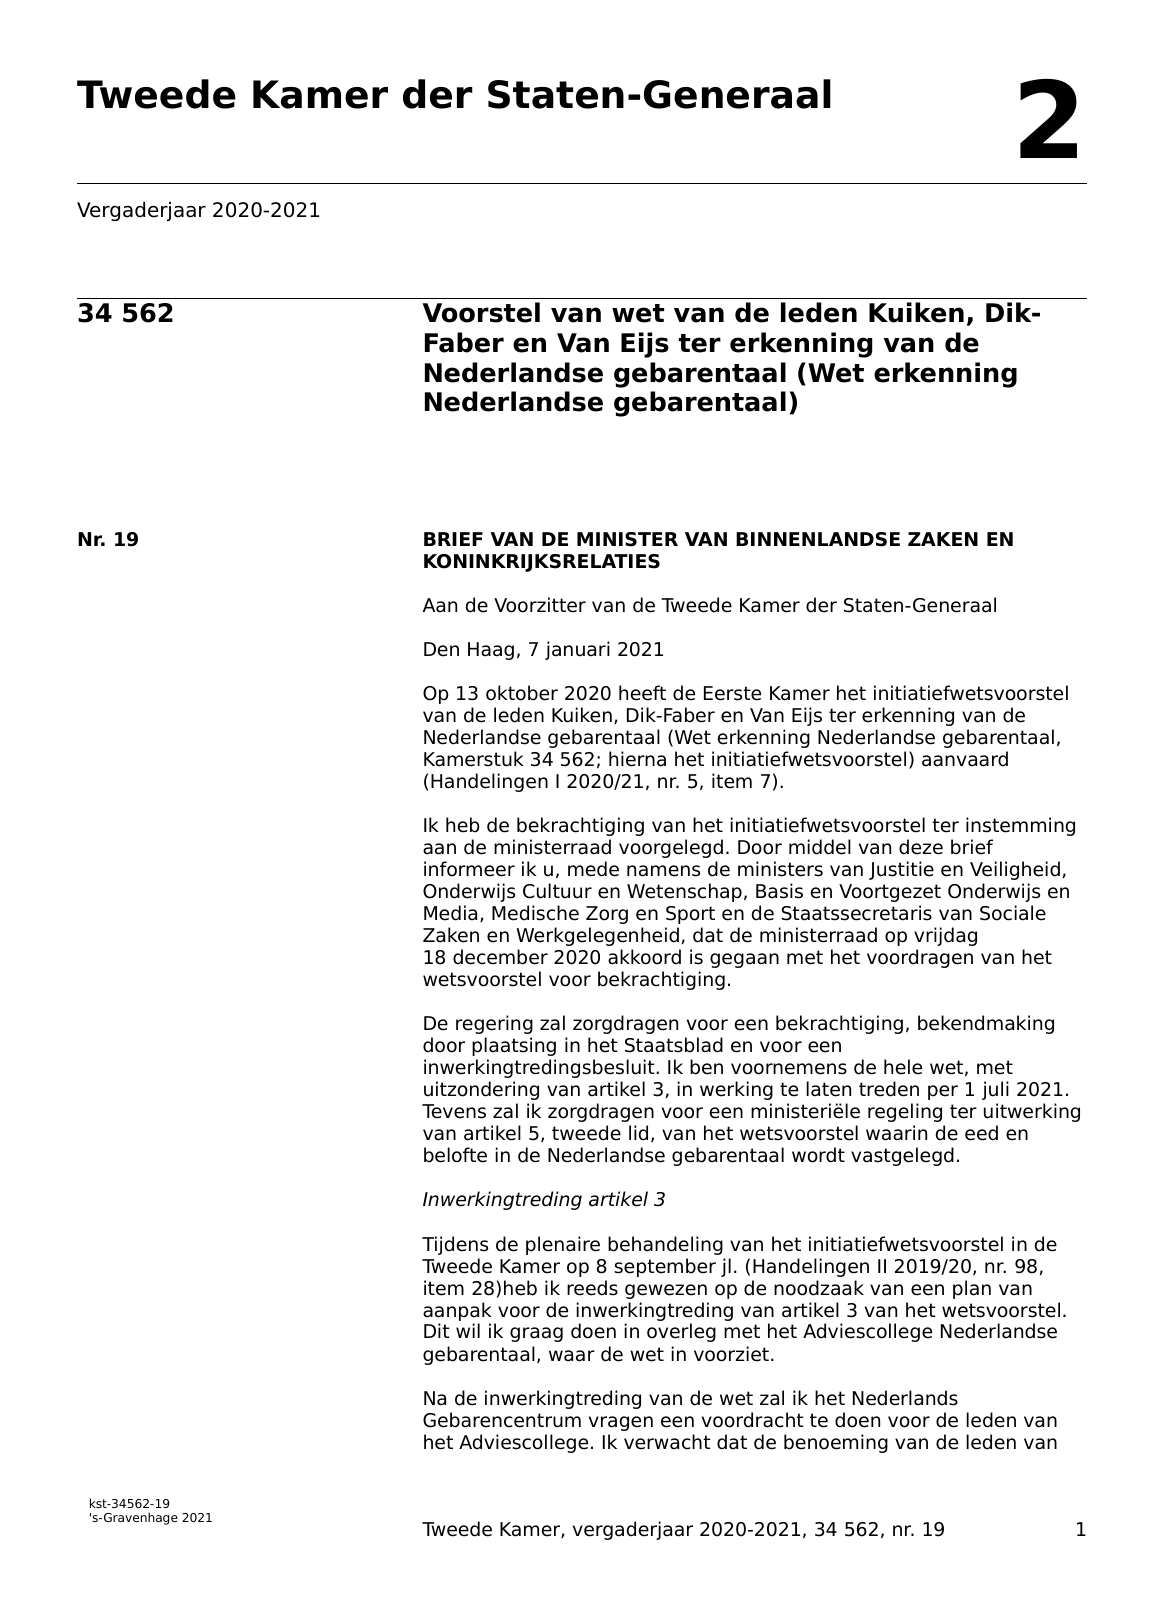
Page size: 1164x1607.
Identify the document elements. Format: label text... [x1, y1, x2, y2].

text Aan de Voorzitter van de Tweede Kamer der Staten-Generaal [422, 595, 1087, 617]
table_cell Vergaderjaar 2020-2021 [77, 184, 1087, 298]
subtitle 34 562 Voorstel van wet van de leden Kuiken, Dik-Faber en Van Eijs ter erkenning van de Nederlandse gebarentaal (Wet erkenning Nederlandse gebarentaal) [77, 299, 1087, 418]
text 's-Gravenhage 2021 [88, 1511, 323, 1525]
subtitle Inwerkingtreding artikel 3 [422, 1189, 1087, 1211]
text Den Haag, 7 januari 2021 [422, 639, 1087, 661]
text Na de inwerkingtreding van de wet zal ik het Nederlands Gebarencentrum vragen een voordracht te doen voor de leden van het Adviescollege. Ik verwacht dat de benoeming van de leden van [422, 1388, 1087, 1453]
text Ik heb de bekrachtiging van het initiatiefwetsvoorstel ter instemming aan de ministerraad voorgelegd. Door middel van deze brief informeer ik u, mede namens de ministers van Justitie en Veiligheid, Onderwijs Cultuur en Wetenschap, Basis en Voortgezet Onderwijs en Media, Medische Zorg en Sport en de Staatssecretaris van Sociale Zaken en Werkgelegenheid, dat de ministerraad op vrijdag 18 december 2020 akkoord is gegaan met het voordragen van het wetsvoorstel voor bekrachtiging. [422, 815, 1087, 991]
table_header 2 [886, 59, 1087, 183]
text De regering zal zorgdragen voor een bekrachtiging, bekendmaking door plaatsing in het Staatsblad en voor een inwerkingtredingsbesluit. Ik ben voornemens de hele wet, met uitzondering van artikel 3, in werking te laten treden per 1 juli 2021. Tevens zal ik zorgdragen voor een ministeriële regeling ter uitwerking van artikel 5, tweede lid, van het wetsvoorstel waarin de eed en belofte in de Nederlandse gebarentaal wordt vastgelegd. [422, 1013, 1087, 1167]
subtitle Nr. 19 BRIEF VAN DE MINISTER VAN BINNENLANDSE ZAKEN EN KONINKRIJKSRELATIES [77, 529, 1087, 573]
text kst-34562-19 [88, 1497, 323, 1511]
text Op 13 oktober 2020 heeft de Eerste Kamer het initiatiefwetsvoorstel van de leden Kuiken, Dik-Faber en Van Eijs ter erkenning van de Nederlandse gebarentaal (Wet erkenning Nederlandse gebarentaal, Kamerstuk 34 562; hierna het initiatiefwetsvoorstel) aanvaard (Handelingen I 2020/21, nr. 5, item 7). [422, 683, 1087, 793]
text Tijdens de plenaire behandeling van het initiatiefwetsvoorstel in de Tweede Kamer op 8 september jl. (Handelingen II 2019/20, nr. 98, item 28)heb ik reeds gewezen op de noodzaak van een plan van aanpak voor de inwerkingtreding van artikel 3 van het wetsvoorstel. Dit wil ik graag doen in overleg met het Adviescollege Nederlandse gebarentaal, waar de wet in voorziet. [422, 1233, 1087, 1365]
table_header Tweede Kamer der Staten-Generaal [77, 59, 886, 183]
